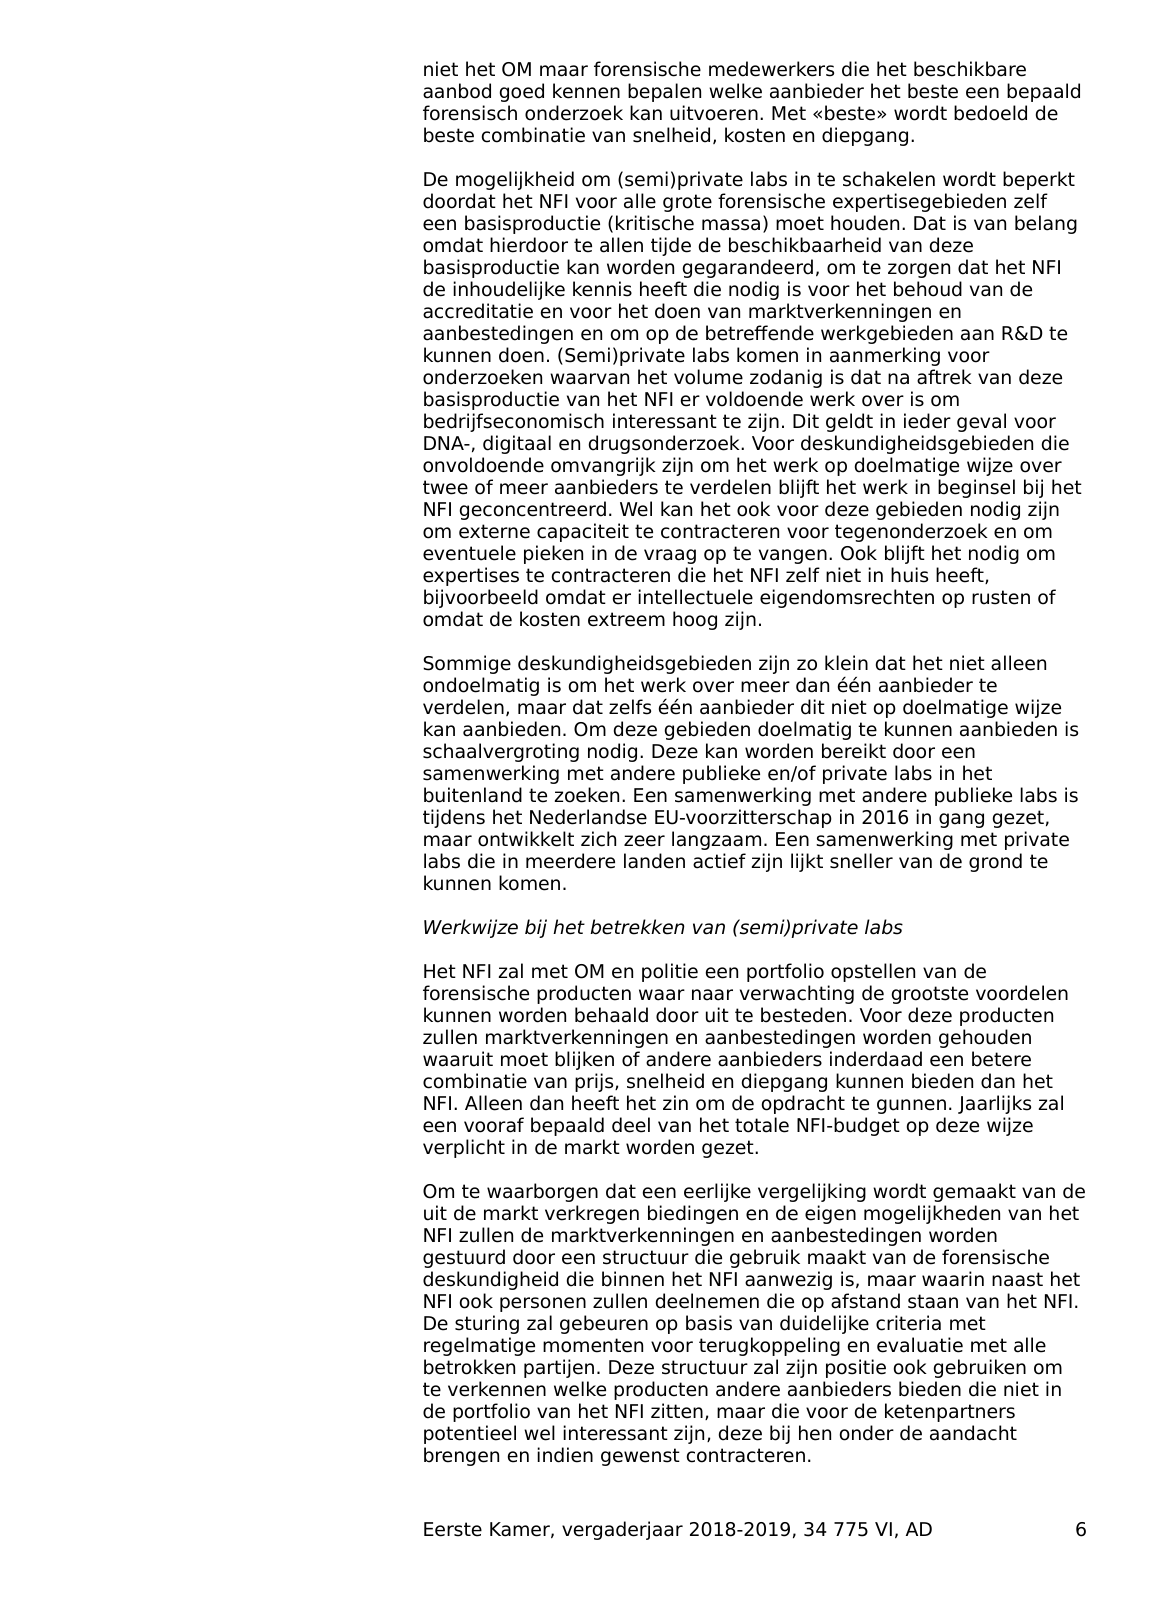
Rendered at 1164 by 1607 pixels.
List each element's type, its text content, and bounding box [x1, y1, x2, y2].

text Om te waarborgen dat een eerlijke vergelijking wordt gemaakt van de uit de markt verkregen biedingen en de eigen mogelijkheden van het NFI zullen de marktverkenningen en aanbestedingen worden gestuurd door een structuur die gebruik maakt van de forensische deskundigheid die binnen het NFI aanwezig is, maar waarin naast het NFI ook personen zullen deelnemen die op afstand staan van het NFI. De sturing zal gebeuren op basis van duidelijke criteria met regelmatige momenten voor terugkoppeling en evaluatie met alle betrokken partijen. Deze structuur zal zijn positie ook gebruiken om te verkennen welke producten andere aanbieders bieden die niet in de portfolio van het NFI zitten, maar die voor de ketenpartners potentieel wel interessant zijn, deze bij hen onder de aandacht brengen en indien gewenst contracteren. [422, 1181, 1087, 1467]
text Het NFI zal met OM en politie een portfolio opstellen van de forensische producten waar naar verwachting de grootste voordelen kunnen worden behaald door uit te besteden. Voor deze producten zullen marktverkenningen en aanbestedingen worden gehouden waaruit moet blijken of andere aanbieders inderdaad een betere combinatie van prijs, snelheid en diepgang kunnen bieden dan het NFI. Alleen dan heeft het zin om de opdracht te gunnen. Jaarlijks zal een vooraf bepaald deel van het totale NFI-budget op deze wijze verplicht in de markt worden gezet. [422, 961, 1087, 1159]
text Sommige deskundigheidsgebieden zijn zo klein dat het niet alleen ondoelmatig is om het werk over meer dan één aanbieder te verdelen, maar dat zelfs één aanbieder dit niet op doelmatige wijze kan aanbieden. Om deze gebieden doelmatig te kunnen aanbieden is schaalvergroting nodig. Deze kan worden bereikt door een samenwerking met andere publieke en/of private labs in het buitenland te zoeken. Een samenwerking met andere publieke labs is tijdens het Nederlandse EU-voorzitterschap in 2016 in gang gezet, maar ontwikkelt zich zeer langzaam. Een samenwerking met private labs die in meerdere landen actief zijn lijkt sneller van de grond te kunnen komen. [422, 653, 1087, 895]
text De mogelijkheid om (semi)private labs in te schakelen wordt beperkt doordat het NFI voor alle grote forensische expertisegebieden zelf een basisproductie (kritische massa) moet houden. Dat is van belang omdat hierdoor te allen tijde de beschikbaarheid van deze basisproductie kan worden gegarandeerd, om te zorgen dat het NFI de inhoudelijke kennis heeft die nodig is voor het behoud van de accreditatie en voor het doen van marktverkenningen en aanbestedingen en om op de betreffende werkgebieden aan R&D te kunnen doen. (Semi)private labs komen in aanmerking voor onderzoeken waarvan het volume zodanig is dat na aftrek van deze basisproductie van het NFI er voldoende werk over is om bedrijfseconomisch interessant te zijn. Dit geldt in ieder geval voor DNA-, digitaal en drugsonderzoek. Voor deskundigheidsgebieden die onvoldoende omvangrijk zijn om het werk op doelmatige wijze over twee of meer aanbieders te verdelen blijft het werk in beginsel bij het NFI geconcentreerd. Wel kan het ook voor deze gebieden nodig zijn om externe capaciteit te contracteren voor tegenonderzoek en om eventuele pieken in de vraag op te vangen. Ook blijft het nodig om expertises te contracteren die het NFI zelf niet in huis heeft, bijvoorbeeld omdat er intellectuele eigendomsrechten op rusten of omdat de kosten extreem hoog zijn. [422, 169, 1087, 631]
subtitle Werkwijze bij het betrekken van (semi)private labs [422, 917, 1087, 939]
text niet het OM maar forensische medewerkers die het beschikbare aanbod goed kennen bepalen welke aanbieder het beste een bepaald forensisch onderzoek kan uitvoeren. Met «beste» wordt bedoeld de beste combinatie van snelheid, kosten en diepgang. [422, 59, 1087, 147]
